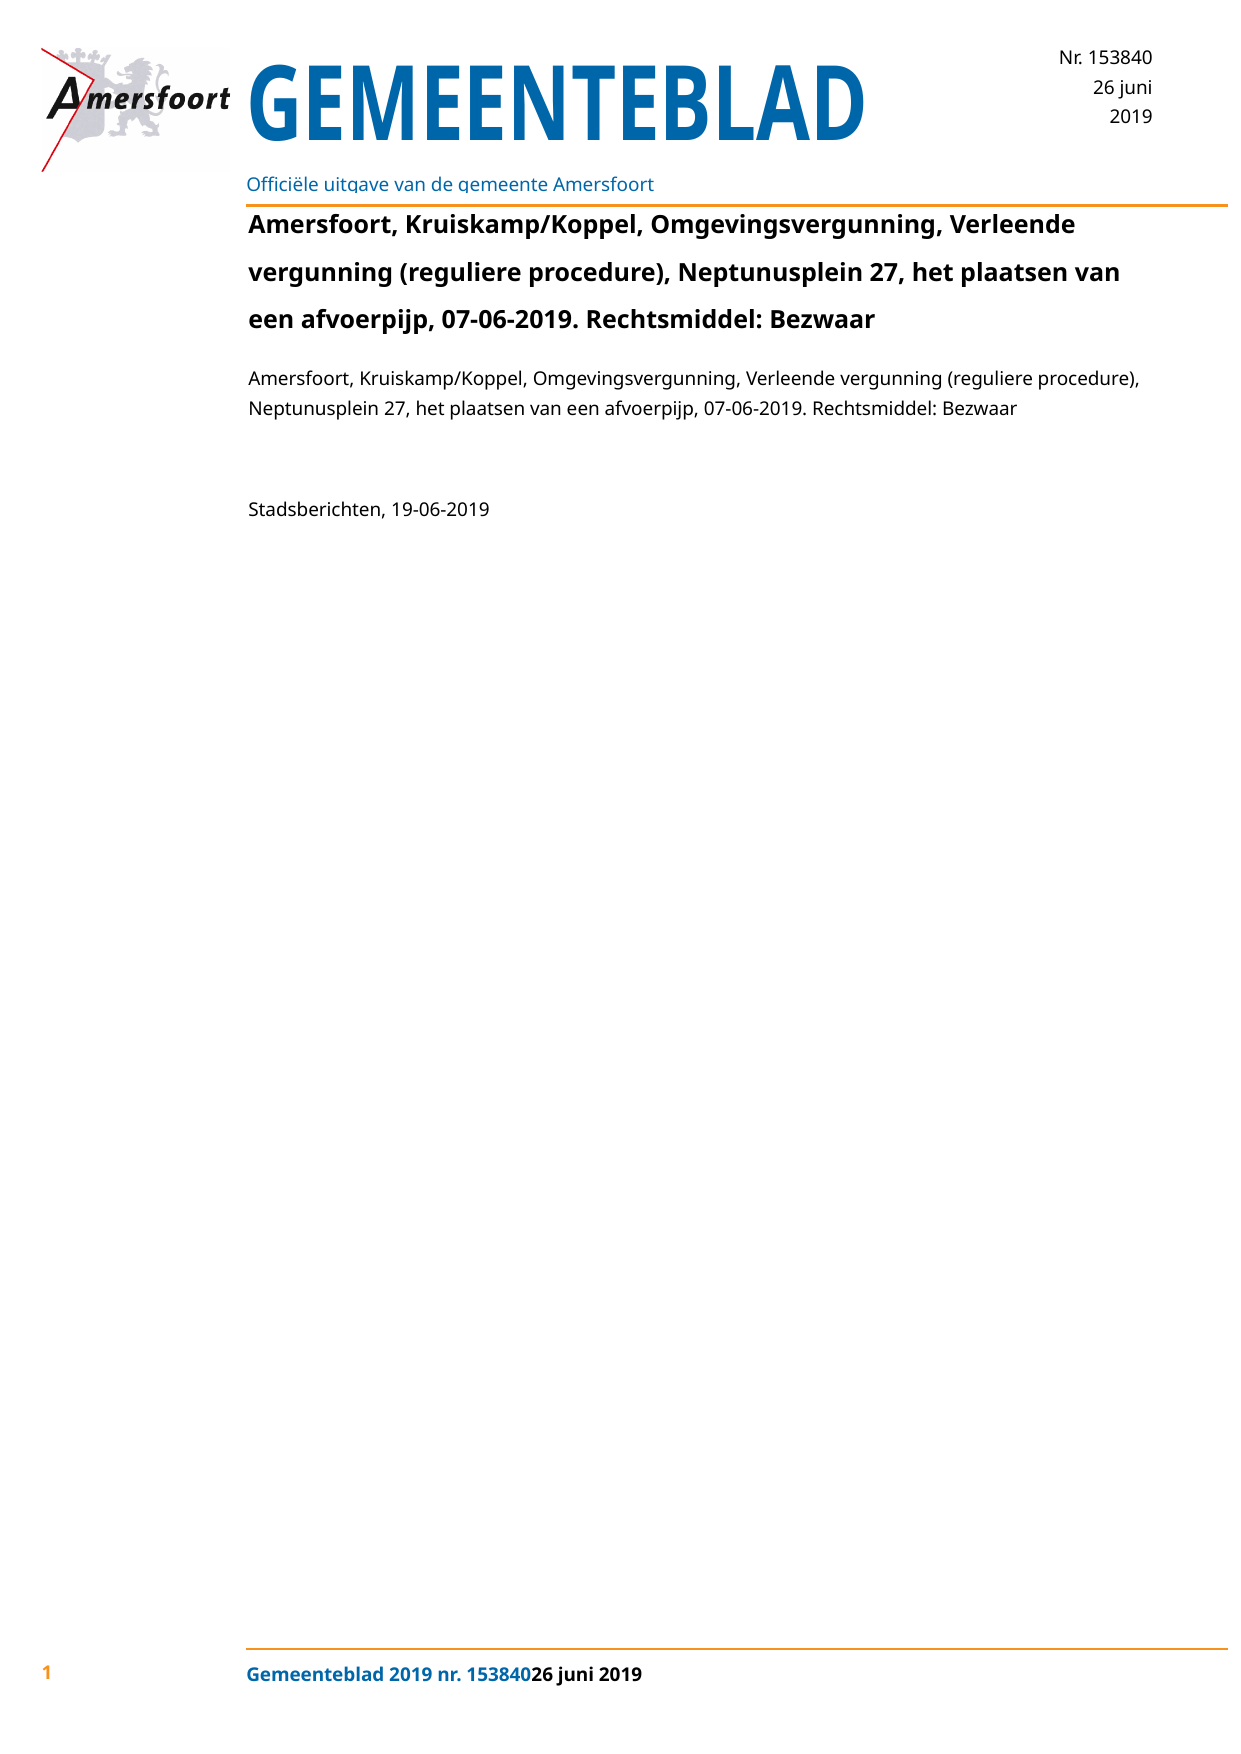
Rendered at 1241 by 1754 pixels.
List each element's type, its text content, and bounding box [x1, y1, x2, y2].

picture [41, 47, 231, 172]
text Amersfoort, Kruiskamp/Koppel, Omgevingsvergunning, Verleende vergunning (reguliere procedure), Neptunusplein 27, het plaatsen van een afvoerpijp, 07-06-2019. Rechtsmiddel: Bezwaar [248, 366, 1152, 421]
text Stadsberichten, 19-06-2019 [248, 496, 1152, 522]
text Amersfoort, Kruiskamp/Koppel, Omgevingsvergunning, Verleende vergunning (reguliere procedure), Neptunusplein 27, het plaatsen van een afvoerpijp, 07-06-2019. Rechtsmiddel: Bezwaar [248, 207, 1152, 336]
